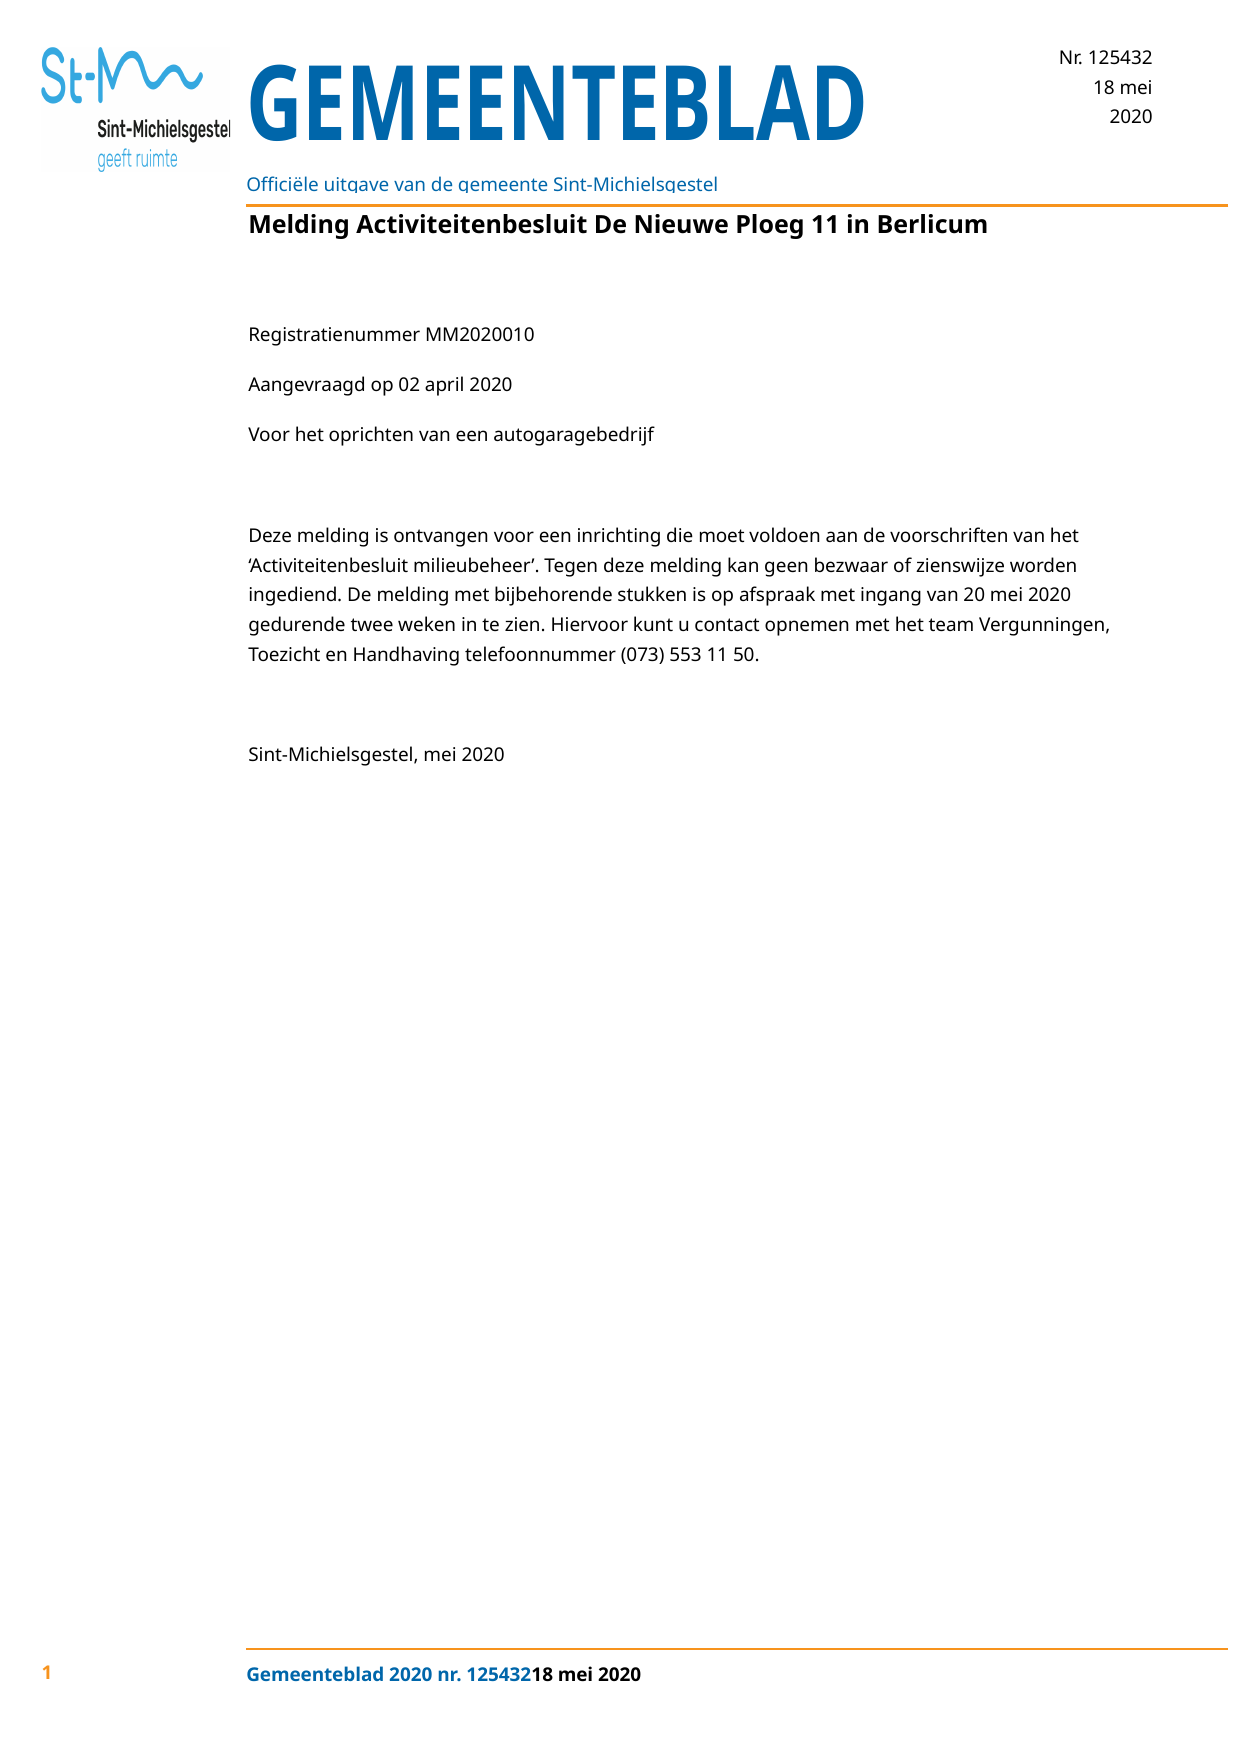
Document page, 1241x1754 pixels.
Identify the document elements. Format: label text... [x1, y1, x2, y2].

text Melding Activiteitenbesluit De Nieuwe Ploeg 11 in Berlicum [248, 207, 1152, 241]
text Sint-Michielsgestel, mei 2020 [248, 742, 1152, 767]
text Aangevraagd op 02 april 2020 [248, 371, 1152, 397]
text Deze melding is ontvangen voor een inrichting die moet voldoen aan de voorschriften van het ‘Activiteitenbesluit milieubeheer’. Tegen deze melding kan geen bezwaar of zienswijze worden ingediend. De melding met bijbehorende stukken is op afspraak met ingang van 20 mei 2020 gedurende twee weken in te zien. Hiervoor kunt u contact opnemen met het team Vergunningen, Toezicht en Handhaving telefoonnummer (073) 553 11 50. [248, 522, 1152, 666]
text Voor het oprichten van een autogaragebedrijf [248, 422, 1152, 447]
picture [41, 47, 231, 172]
text Registratienummer MM2020010 [248, 321, 1152, 346]
